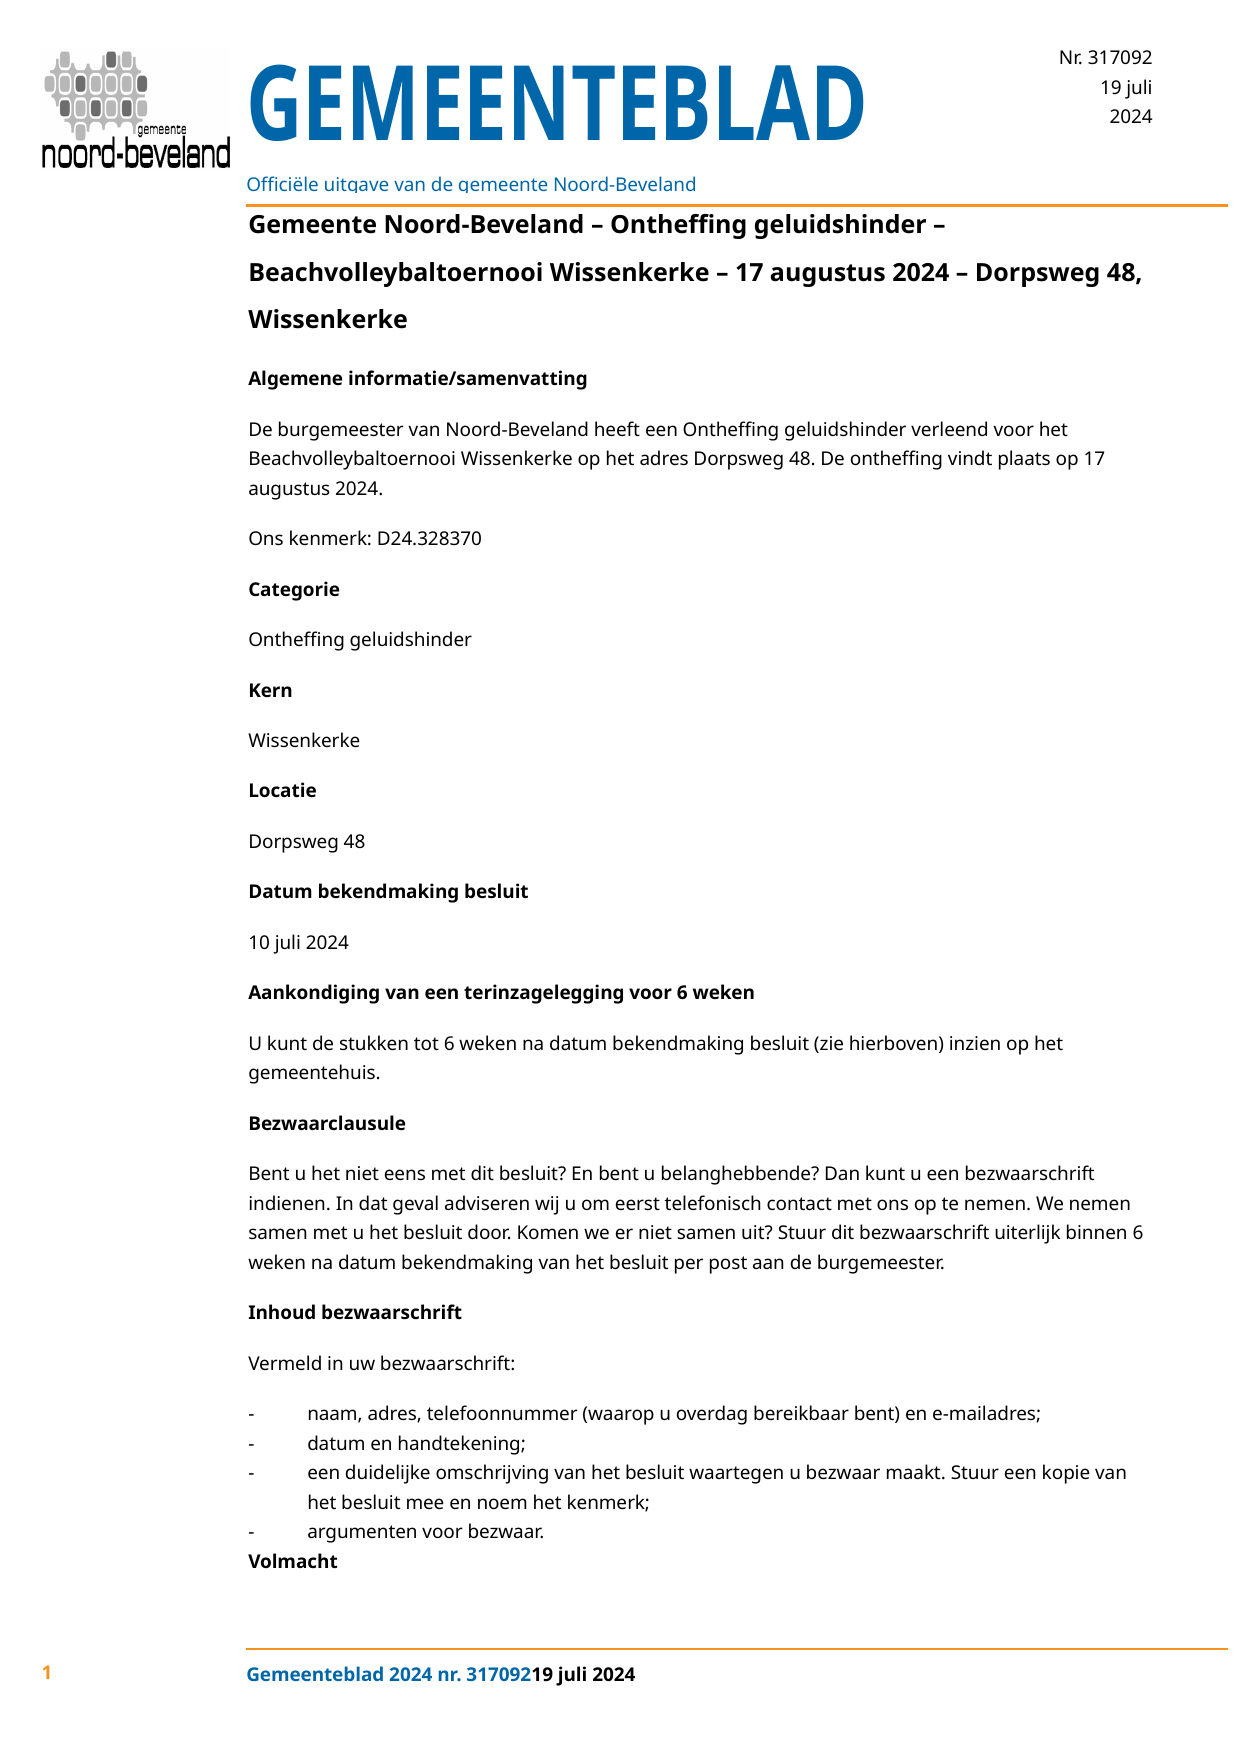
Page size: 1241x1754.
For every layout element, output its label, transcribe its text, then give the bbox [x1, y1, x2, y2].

text Algemene informatie/samenvatting [248, 366, 1152, 391]
text Ons kenmerk: D24.328370 [248, 526, 1152, 551]
text Gemeente Noord-Beveland – Ontheffing geluidshinder – Beachvolleybaltoernooi Wissenkerke – 17 augustus 2024 – Dorpsweg 48, Wissenkerke [248, 207, 1152, 336]
text Categorie [248, 576, 1152, 602]
text Vermeld in uw bezwaarschrift: [248, 1350, 1152, 1375]
text Locatie [248, 778, 1152, 803]
list naam, adres, telefoonnummer (waarop u overdag bereikbaar bent) en e-mailadres; [248, 1400, 1152, 1426]
list een duidelijke omschrijving van het besluit waartegen u bezwaar maakt. Stuur een kopie van het besluit mee en noem het kenmerk; [248, 1459, 1152, 1514]
picture [41, 47, 231, 172]
text Aankondiging van een terinzagelegging voor 6 weken [248, 979, 1152, 1005]
text Volmacht [248, 1548, 1152, 1574]
text Dorpsweg 48 [248, 828, 1152, 854]
list datum en handtekening; [248, 1430, 1152, 1455]
text De burgemeester van Noord-Beveland heeft een Ontheffing geluidshinder verleend voor het Beachvolleybaltoernooi Wissenkerke op het adres Dorpsweg 48. De ontheffing vindt plaats op 17 augustus 2024. [248, 416, 1152, 501]
text U kunt de stukken tot 6 weken na datum bekendmaking besluit (zie hierboven) inzien op het gemeentehuis. [248, 1030, 1152, 1085]
text Ontheffing geluidshinder [248, 626, 1152, 652]
list argumenten voor bezwaar. [248, 1518, 1152, 1544]
text Inhoud bezwaarschrift [248, 1299, 1152, 1325]
text Kern [248, 677, 1152, 702]
text 10 juli 2024 [248, 929, 1152, 954]
text Bezwaarclausule [248, 1110, 1152, 1135]
text Wissenkerke [248, 727, 1152, 753]
text Bent u het niet eens met dit besluit? En bent u belanghebbende? Dan kunt u een bezwaarschrift indienen. In dat geval adviseren wij u om eerst telefonisch contact met ons op te nemen. We nemen samen met u het besluit door. Komen we er niet samen uit? Stuur dit bezwaarschrift uiterlijk binnen 6 weken na datum bekendmaking van het besluit per post aan de burgemeester. [248, 1160, 1152, 1274]
text Datum bekendmaking besluit [248, 878, 1152, 904]
